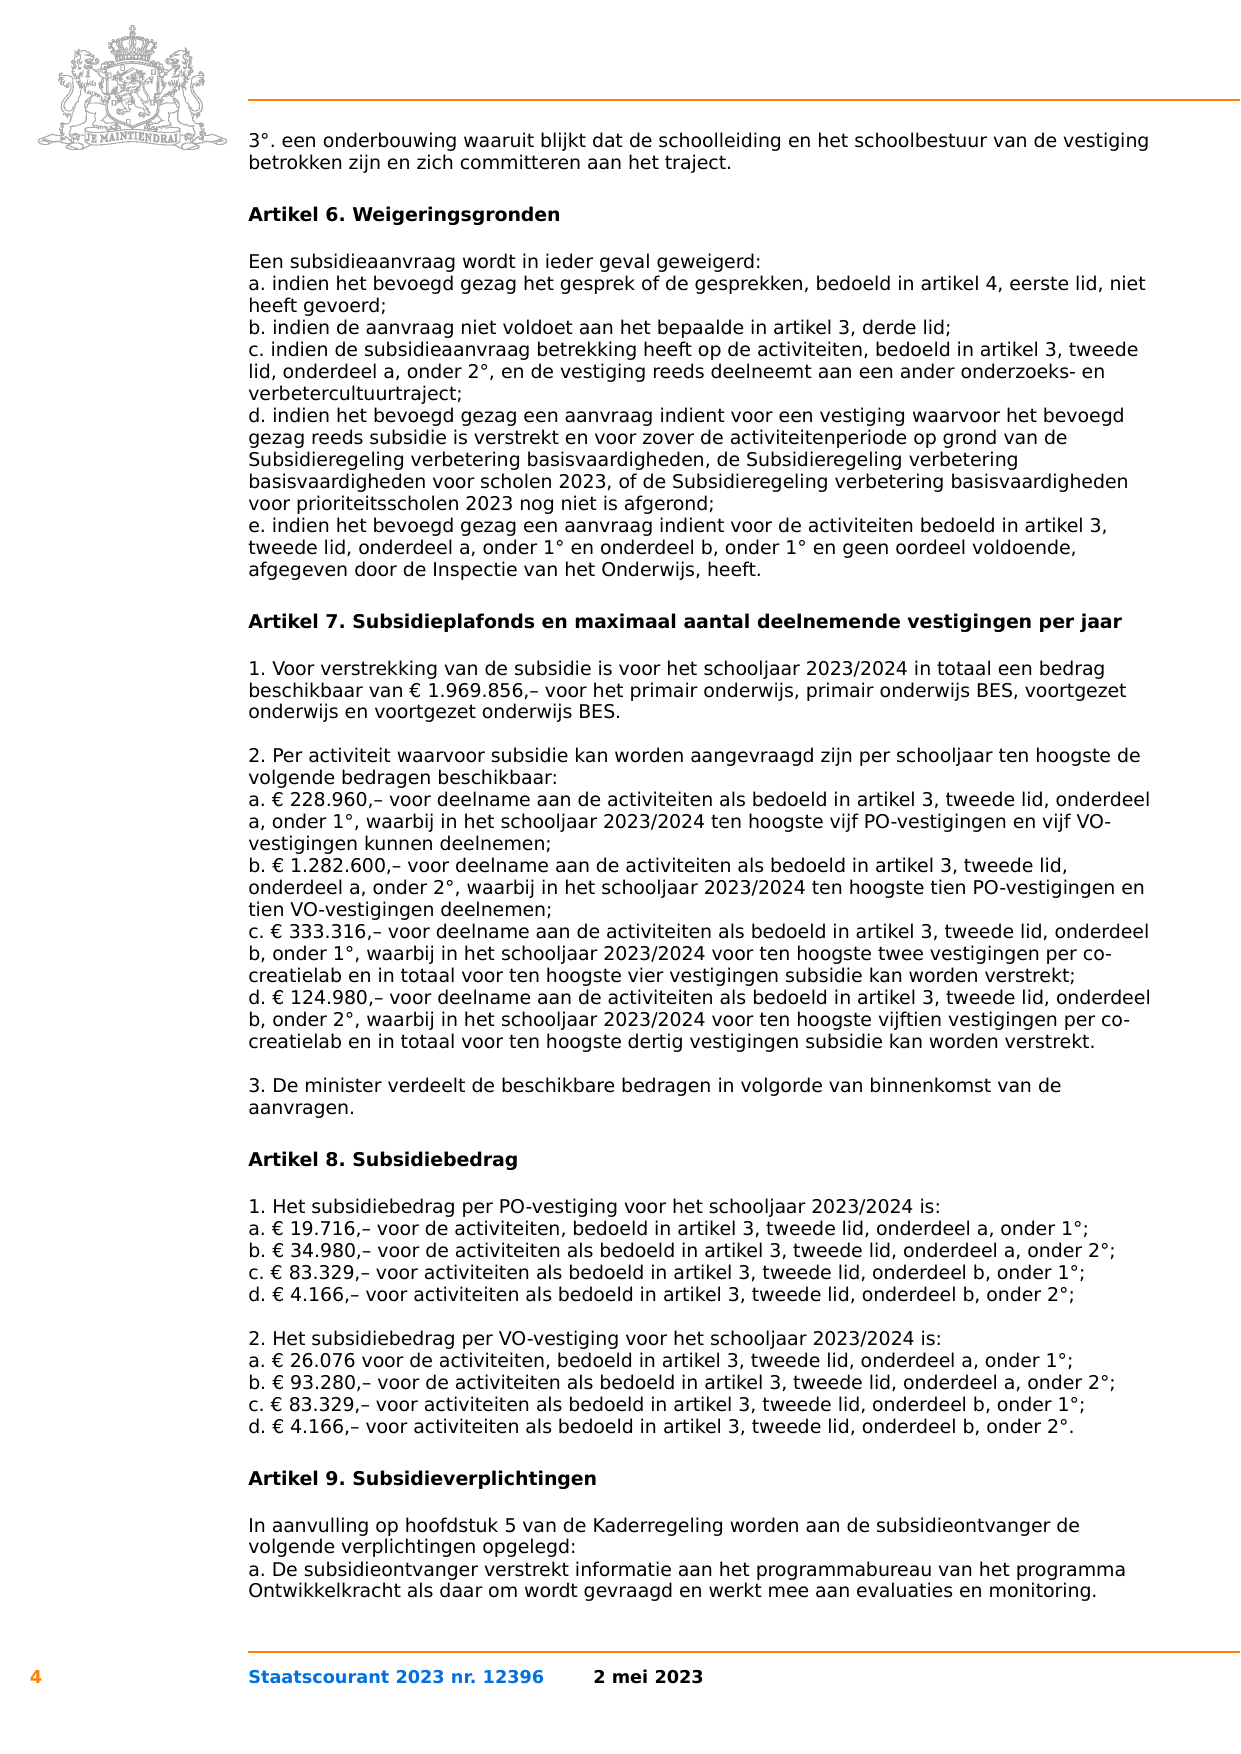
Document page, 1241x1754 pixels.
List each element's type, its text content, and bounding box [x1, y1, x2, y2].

text b. indien de aanvraag niet voldoet aan het bepaalde in artikel 3, derde lid; [248, 317, 1163, 339]
text a. € 228.960,– voor deelname aan de activiteiten als bedoeld in artikel 3, tweede lid, onderdeel a, onder 1°, waarbij in het schooljaar 2023/2024 ten hoogste vijf PO-vestigingen en vijf VO-vestigingen kunnen deelnemen; [248, 789, 1163, 855]
text d. € 4.166,– voor activiteiten als bedoeld in artikel 3, tweede lid, onderdeel b, onder 2°. [248, 1416, 1163, 1437]
text Een subsidieaanvraag wordt in ieder geval geweigerd: [248, 251, 1163, 273]
text a. indien het bevoegd gezag het gesprek of de gesprekken, bedoeld in artikel 4, eerste lid, niet heeft gevoerd; [248, 273, 1163, 317]
text 1. Voor verstrekking van de subsidie is voor het schooljaar 2023/2024 in totaal een bedrag beschikbaar van € 1.969.856,– voor het primair onderwijs, primair onderwijs BES, voortgezet onderwijs en voortgezet onderwijs BES. [248, 657, 1163, 723]
subtitle Artikel 7. Subsidieplafonds en maximaal aantal deelnemende vestigingen per jaar [248, 611, 1163, 632]
text 3°. een onderbouwing waaruit blijkt dat de schoolleiding en het schoolbestuur van de vestiging betrokken zijn en zich committeren aan het traject. [248, 130, 1163, 174]
text a. De subsidieontvanger verstrekt informatie aan het programmabureau van het programma Ontwikkelkracht als daar om wordt gevraagd en werkt mee aan evaluaties en monitoring. [248, 1558, 1163, 1602]
subtitle Artikel 9. Subsidieverplichtingen [248, 1467, 1163, 1489]
text In aanvulling op hoofdstuk 5 van de Kaderregeling worden aan de subsidieontvanger de volgende verplichtingen opgelegd: [248, 1514, 1163, 1558]
text 2. Het subsidiebedrag per VO-vestiging voor het schooljaar 2023/2024 is: [248, 1328, 1163, 1349]
text c. indien de subsidieaanvraag betrekking heeft op de activiteiten, bedoeld in artikel 3, tweede lid, onderdeel a, onder 2°, en de vestiging reeds deelneemt aan een ander onderzoeks- en verbetercultuurtraject; [248, 339, 1163, 405]
text b. € 34.980,– voor de activiteiten als bedoeld in artikel 3, tweede lid, onderdeel a, onder 2°; [248, 1240, 1163, 1262]
text c. € 83.329,– voor activiteiten als bedoeld in artikel 3, tweede lid, onderdeel b, onder 1°; [248, 1262, 1163, 1284]
text d. indien het bevoegd gezag een aanvraag indient voor een vestiging waarvoor het bevoegd gezag reeds subsidie is verstrekt en voor zover de activiteitenperiode op grond van de Subsidieregeling verbetering basisvaardigheden, de Subsidieregeling verbetering basisvaardigheden voor scholen 2023, of de Subsidieregeling verbetering basisvaardigheden voor prioriteitsscholen 2023 nog niet is afgerond; [248, 405, 1163, 514]
text c. € 83.329,– voor activiteiten als bedoeld in artikel 3, tweede lid, onderdeel b, onder 1°; [248, 1393, 1163, 1416]
text 3. De minister verdeelt de beschikbare bedragen in volgorde van binnenkomst van de aanvragen. [248, 1075, 1163, 1119]
text e. indien het bevoegd gezag een aanvraag indient voor de activiteiten bedoeld in artikel 3, tweede lid, onderdeel a, onder 1° en onderdeel b, onder 1° en geen oordeel voldoende, afgegeven door de Inspectie van het Onderwijs, heeft. [248, 514, 1163, 581]
subtitle Artikel 8. Subsidiebedrag [248, 1149, 1163, 1171]
text c. € 333.316,– voor deelname aan de activiteiten als bedoeld in artikel 3, tweede lid, onderdeel b, onder 1°, waarbij in het schooljaar 2023/2024 voor ten hoogste twee vestigingen per co-creatielab en in totaal voor ten hoogste vier vestigingen subsidie kan worden verstrekt; [248, 921, 1163, 987]
text d. € 4.166,– voor activiteiten als bedoeld in artikel 3, tweede lid, onderdeel b, onder 2°; [248, 1284, 1163, 1306]
text b. € 1.282.600,– voor deelname aan de activiteiten als bedoeld in artikel 3, tweede lid, onderdeel a, onder 2°, waarbij in het schooljaar 2023/2024 ten hoogste tien PO-vestigingen en tien VO-vestigingen deelnemen; [248, 855, 1163, 921]
text 2. Per activiteit waarvoor subsidie kan worden aangevraagd zijn per schooljaar ten hoogste de volgende bedragen beschikbaar: [248, 745, 1163, 789]
text b. € 93.280,– voor de activiteiten als bedoeld in artikel 3, tweede lid, onderdeel a, onder 2°; [248, 1372, 1163, 1393]
text 1. Het subsidiebedrag per PO-vestiging voor het schooljaar 2023/2024 is: [248, 1196, 1163, 1218]
text a. € 26.076 voor de activiteiten, bedoeld in artikel 3, tweede lid, onderdeel a, onder 1°; [248, 1349, 1163, 1372]
text d. € 124.980,– voor deelname aan de activiteiten als bedoeld in artikel 3, tweede lid, onderdeel b, onder 2°, waarbij in het schooljaar 2023/2024 voor ten hoogste vijftien vestigingen per co-creatielab en in totaal voor ten hoogste dertig vestigingen subsidie kan worden verstrekt. [248, 987, 1163, 1053]
text a. € 19.716,– voor de activiteiten, bedoeld in artikel 3, tweede lid, onderdeel a, onder 1°; [248, 1218, 1163, 1240]
subtitle Artikel 6. Weigeringsgronden [248, 204, 1163, 226]
picture [38, 25, 227, 150]
